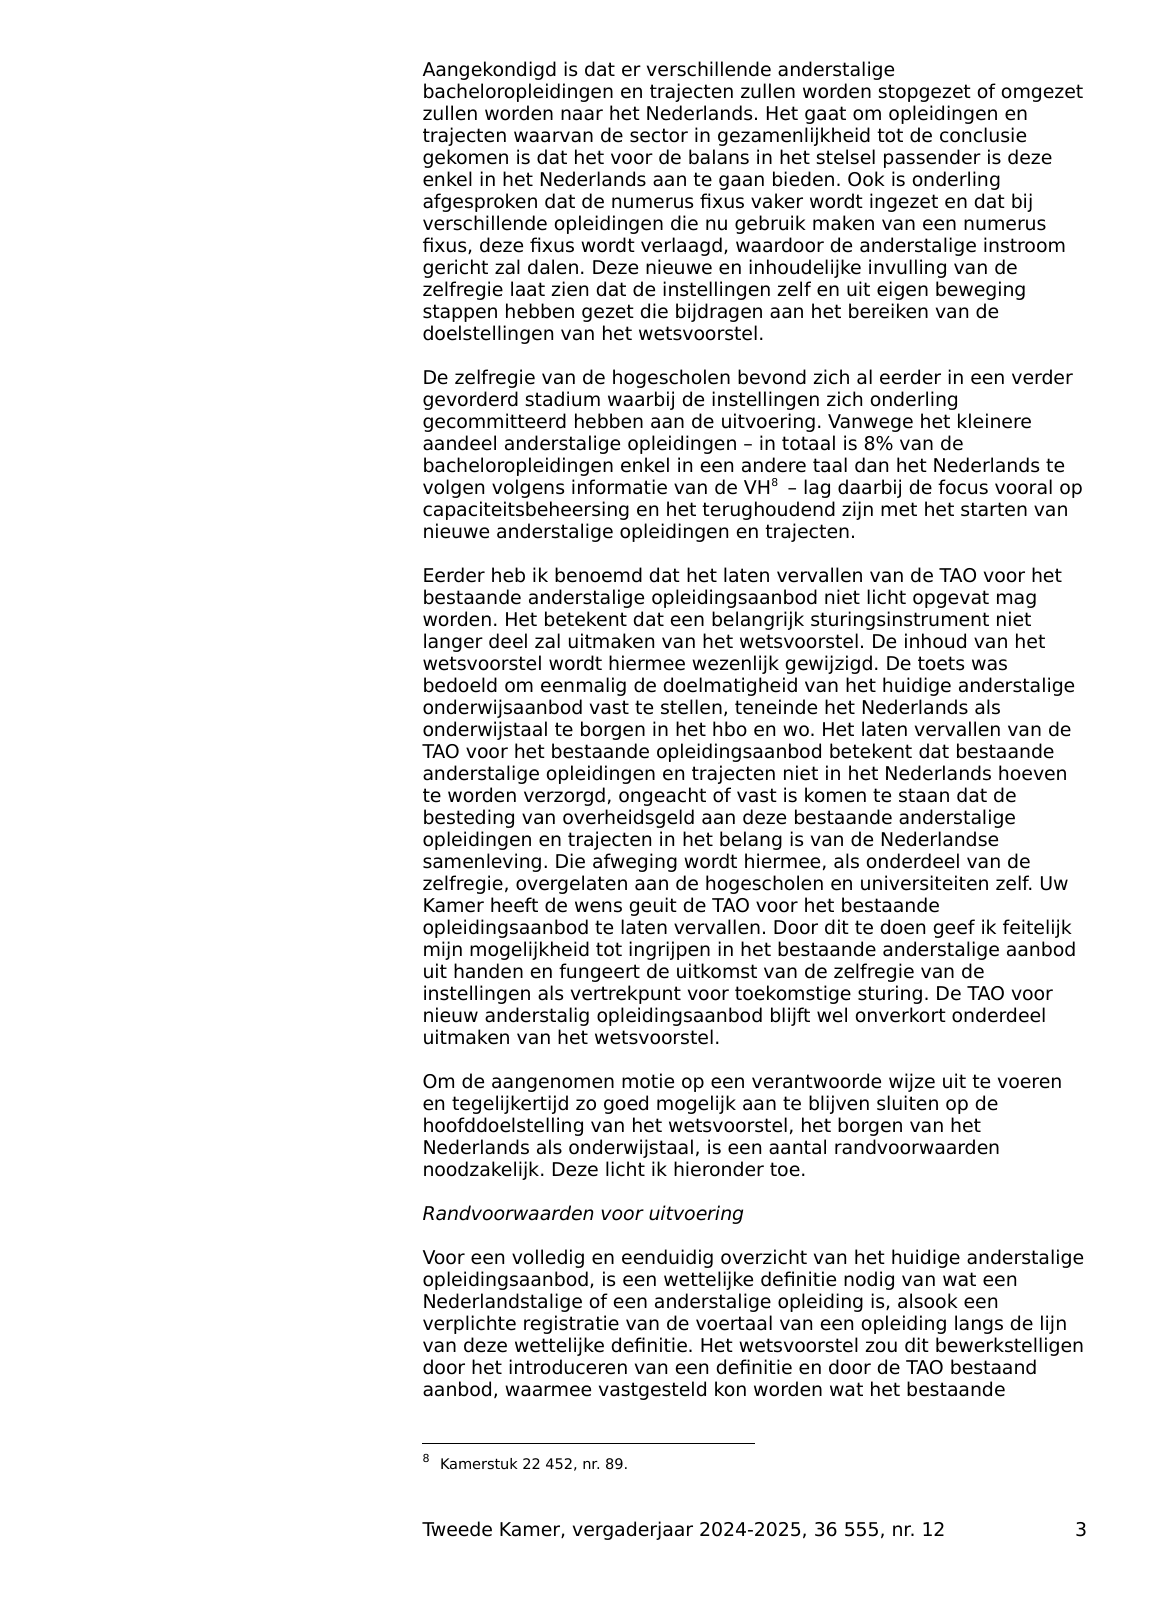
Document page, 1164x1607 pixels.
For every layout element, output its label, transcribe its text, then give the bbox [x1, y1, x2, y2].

text Voor een volledig en eenduidig overzicht van het huidige anderstalige opleidingsaanbod, is een wettelijke definitie nodig van wat een Nederlandstalige of een anderstalige opleiding is, alsook een verplichte registratie van de voertaal van een opleiding langs de lijn van deze wettelijke definitie. Het wetsvoorstel zou dit bewerkstelligen door het introduceren van een definitie en door de TAO bestaand aanbod, waarmee vastgesteld kon worden wat het bestaande [422, 1247, 1087, 1401]
text Eerder heb ik benoemd dat het laten vervallen van de TAO voor het bestaande anderstalige opleidingsaanbod niet licht opgevat mag worden. Het betekent dat een belangrijk sturingsinstrument niet langer deel zal uitmaken van het wetsvoorstel. De inhoud van het wetsvoorstel wordt hiermee wezenlijk gewijzigd. De toets was bedoeld om eenmalig de doelmatigheid van het huidige anderstalige onderwijsaanbod vast te stellen, teneinde het Nederlands als onderwijstaal te borgen in het hbo en wo. Het laten vervallen van de TAO voor het bestaande opleidingsaanbod betekent dat bestaande anderstalige opleidingen en trajecten niet in het Nederlands hoeven te worden verzorgd, ongeacht of vast is komen te staan dat de besteding van overheidsgeld aan deze bestaande anderstalige opleidingen en trajecten in het belang is van de Nederlandse samenleving. Die afweging wordt hiermee, als onderdeel van de zelfregie, overgelaten aan de hogescholen en universiteiten zelf. Uw Kamer heeft de wens geuit de TAO voor het bestaande opleidingsaanbod te laten vervallen. Door dit te doen geef ik feitelijk mijn mogelijkheid tot ingrijpen in het bestaande anderstalige aanbod uit handen en fungeert de uitkomst van de zelfregie van de instellingen als vertrekpunt voor toekomstige sturing. De TAO voor nieuw anderstalig opleidingsaanbod blijft wel onverkort onderdeel uitmaken van het wetsvoorstel. [422, 565, 1087, 1048]
text Kamerstuk 22 452, nr. 89. [422, 1452, 1087, 1474]
text Aangekondigd is dat er verschillende anderstalige bacheloropleidingen en trajecten zullen worden stopgezet of omgezet zullen worden naar het Nederlands. Het gaat om opleidingen en trajecten waarvan de sector in gezamenlijkheid tot de conclusie gekomen is dat het voor de balans in het stelsel passender is deze enkel in het Nederlands aan te gaan bieden. Ook is onderling afgesproken dat de numerus fixus vaker wordt ingezet en dat bij verschillende opleidingen die nu gebruik maken van een numerus fixus, deze fixus wordt verlaagd, waardoor de anderstalige instroom gericht zal dalen. Deze nieuwe en inhoudelijke invulling van de zelfregie laat zien dat de instellingen zelf en uit eigen beweging stappen hebben gezet die bijdragen aan het bereiken van de doelstellingen van het wetsvoorstel. [422, 59, 1087, 345]
text Om de aangenomen motie op een verantwoorde wijze uit te voeren en tegelijkertijd zo goed mogelijk aan te blijven sluiten op de hoofddoelstelling van het wetsvoorstel, het borgen van het Nederlands als onderwijstaal, is een aantal randvoorwaarden noodzakelijk. Deze licht ik hieronder toe. [422, 1071, 1087, 1181]
text De zelfregie van de hogescholen bevond zich al eerder in een verder gevorderd stadium waarbij de instellingen zich onderling gecommitteerd hebben aan de uitvoering. Vanwege het kleinere aandeel anderstalige opleidingen – in totaal is 8% van de bacheloropleidingen enkel in een andere taal dan het Nederlands te volgen volgens informatie van de VH – lag daarbij de focus vooral op capaciteitsbeheersing en het terughoudend zijn met het starten van nieuwe anderstalige opleidingen en trajecten. [422, 367, 1087, 543]
subtitle Randvoorwaarden voor uitvoering [422, 1203, 1087, 1225]
